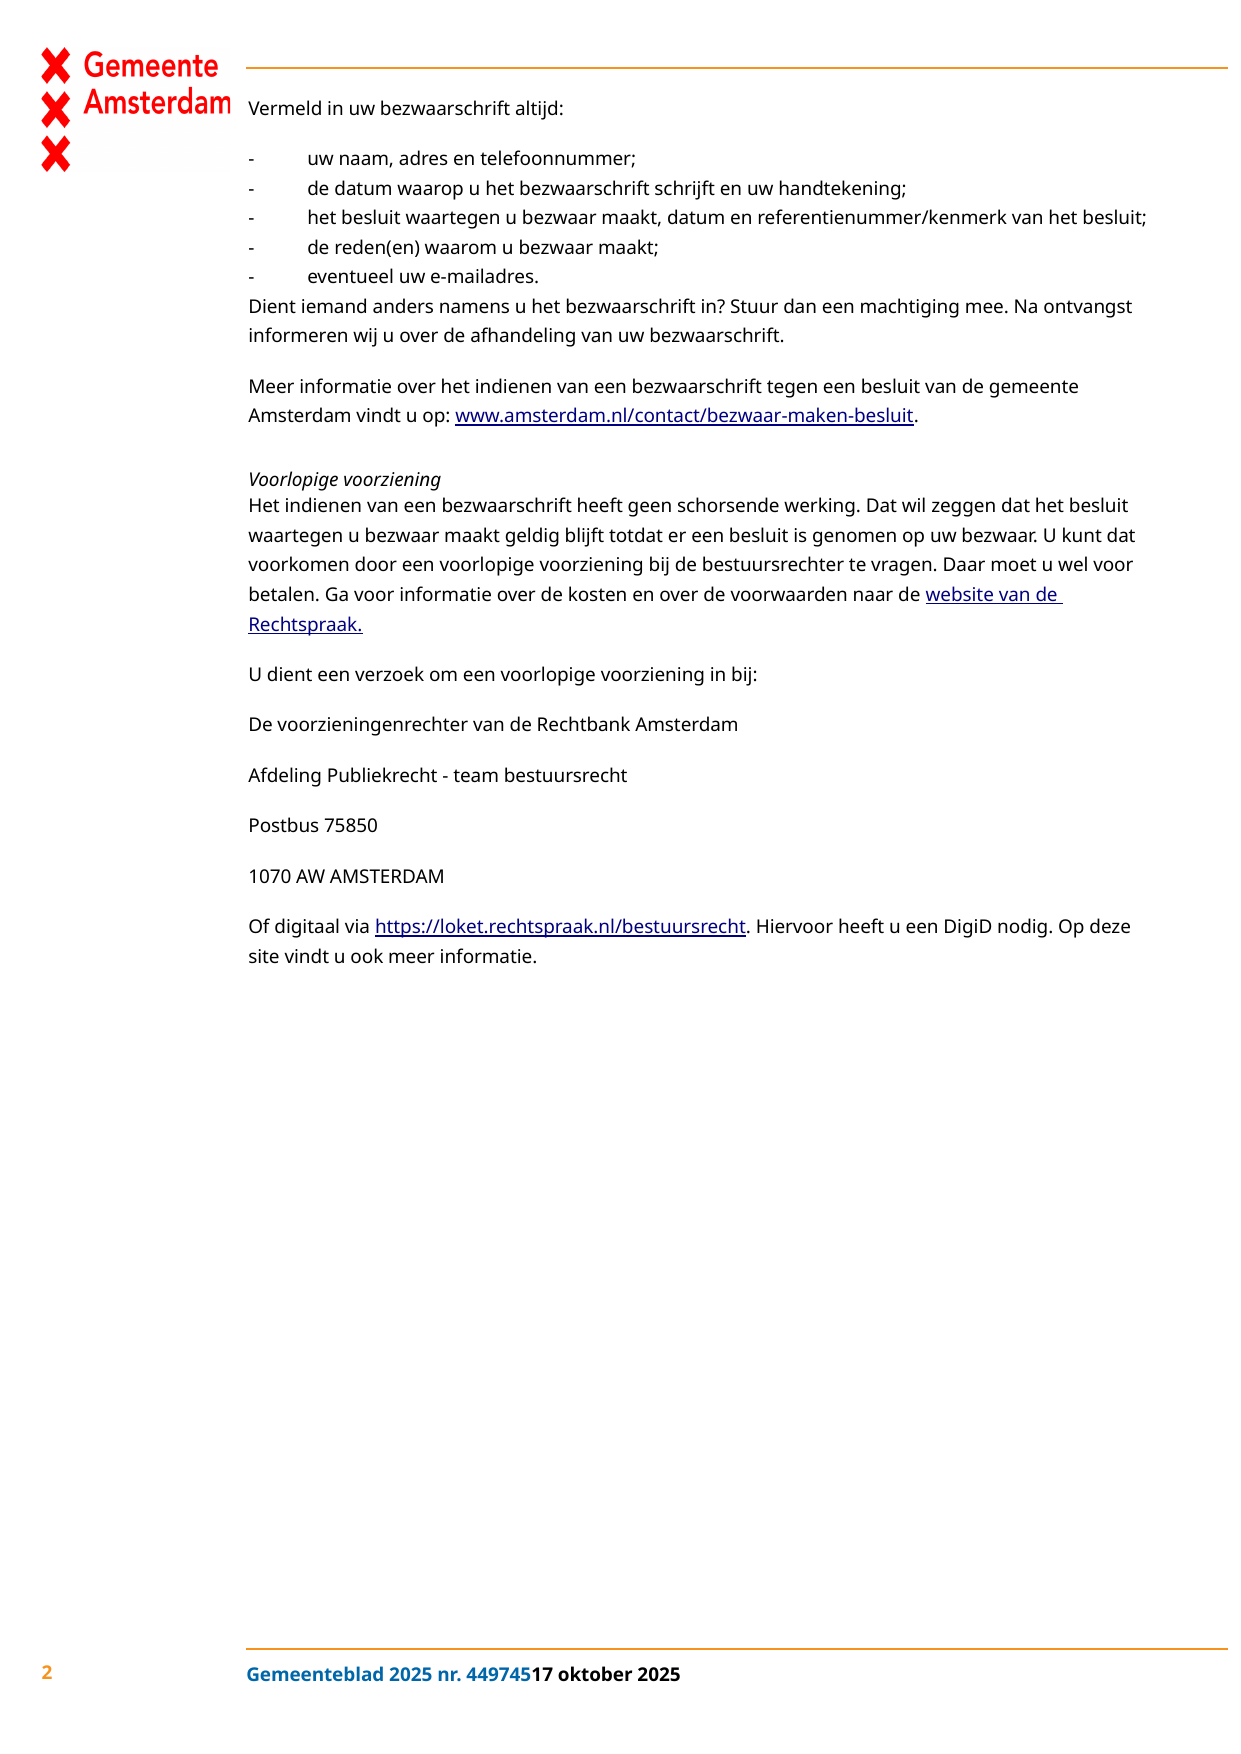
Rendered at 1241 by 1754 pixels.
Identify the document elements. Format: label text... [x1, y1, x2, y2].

picture [41, 47, 231, 172]
text Meer informatie over het indienen van een bezwaarschrift tegen een besluit van de gemeente Amsterdam vindt u op: www.amsterdam.nl/contact/bezwaar-maken-besluit. [248, 373, 1152, 428]
text Het indienen van een bezwaarschrift heeft geen schorsende werking. Dat wil zeggen dat het besluit waartegen u bezwaar maakt geldig blijft totdat er een besluit is genomen op uw bezwaar. U kunt dat voorkomen door een voorlopige voorziening bij de bestuursrechter te vragen. Daar moet u wel voor betalen. Ga voor informatie over de kosten en over de voorwaarden naar de website van de Rechtspraak. [248, 492, 1152, 636]
text De voorzieningenrechter van de Rechtbank Amsterdam [248, 712, 1152, 737]
text 1070 AW AMSTERDAM [248, 863, 1152, 888]
text Voorlopige voorziening [248, 467, 1152, 492]
text Afdeling Publiekrecht - team bestuursrecht [248, 762, 1152, 788]
list het besluit waartegen u bezwaar maakt, datum en referentienummer/kenmerk van het besluit; [248, 204, 1152, 230]
list uw naam, adres en telefoonnummer; [248, 145, 1152, 171]
list eventueel uw e-mailadres. [248, 263, 1152, 289]
text Vermeld in uw bezwaarschrift altijd: [248, 95, 1152, 121]
text U dient een verzoek om een voorlopige voorziening in bij: [248, 661, 1152, 687]
text Of digitaal via https://loket.rechtspraak.nl/bestuursrecht. Hiervoor heeft u een DigiD nodig. Op deze site vindt u ook meer informatie. [248, 913, 1152, 968]
list de reden(en) waarom u bezwaar maakt; [248, 234, 1152, 260]
text Dient iemand anders namens u het bezwaarschrift in? Stuur dan een machtiging mee. Na ontvangst informeren wij u over de afhandeling van uw bezwaarschrift. [248, 293, 1152, 348]
list de datum waarop u het bezwaarschrift schrijft en uw handtekening; [248, 175, 1152, 201]
text Postbus 75850 [248, 812, 1152, 838]
